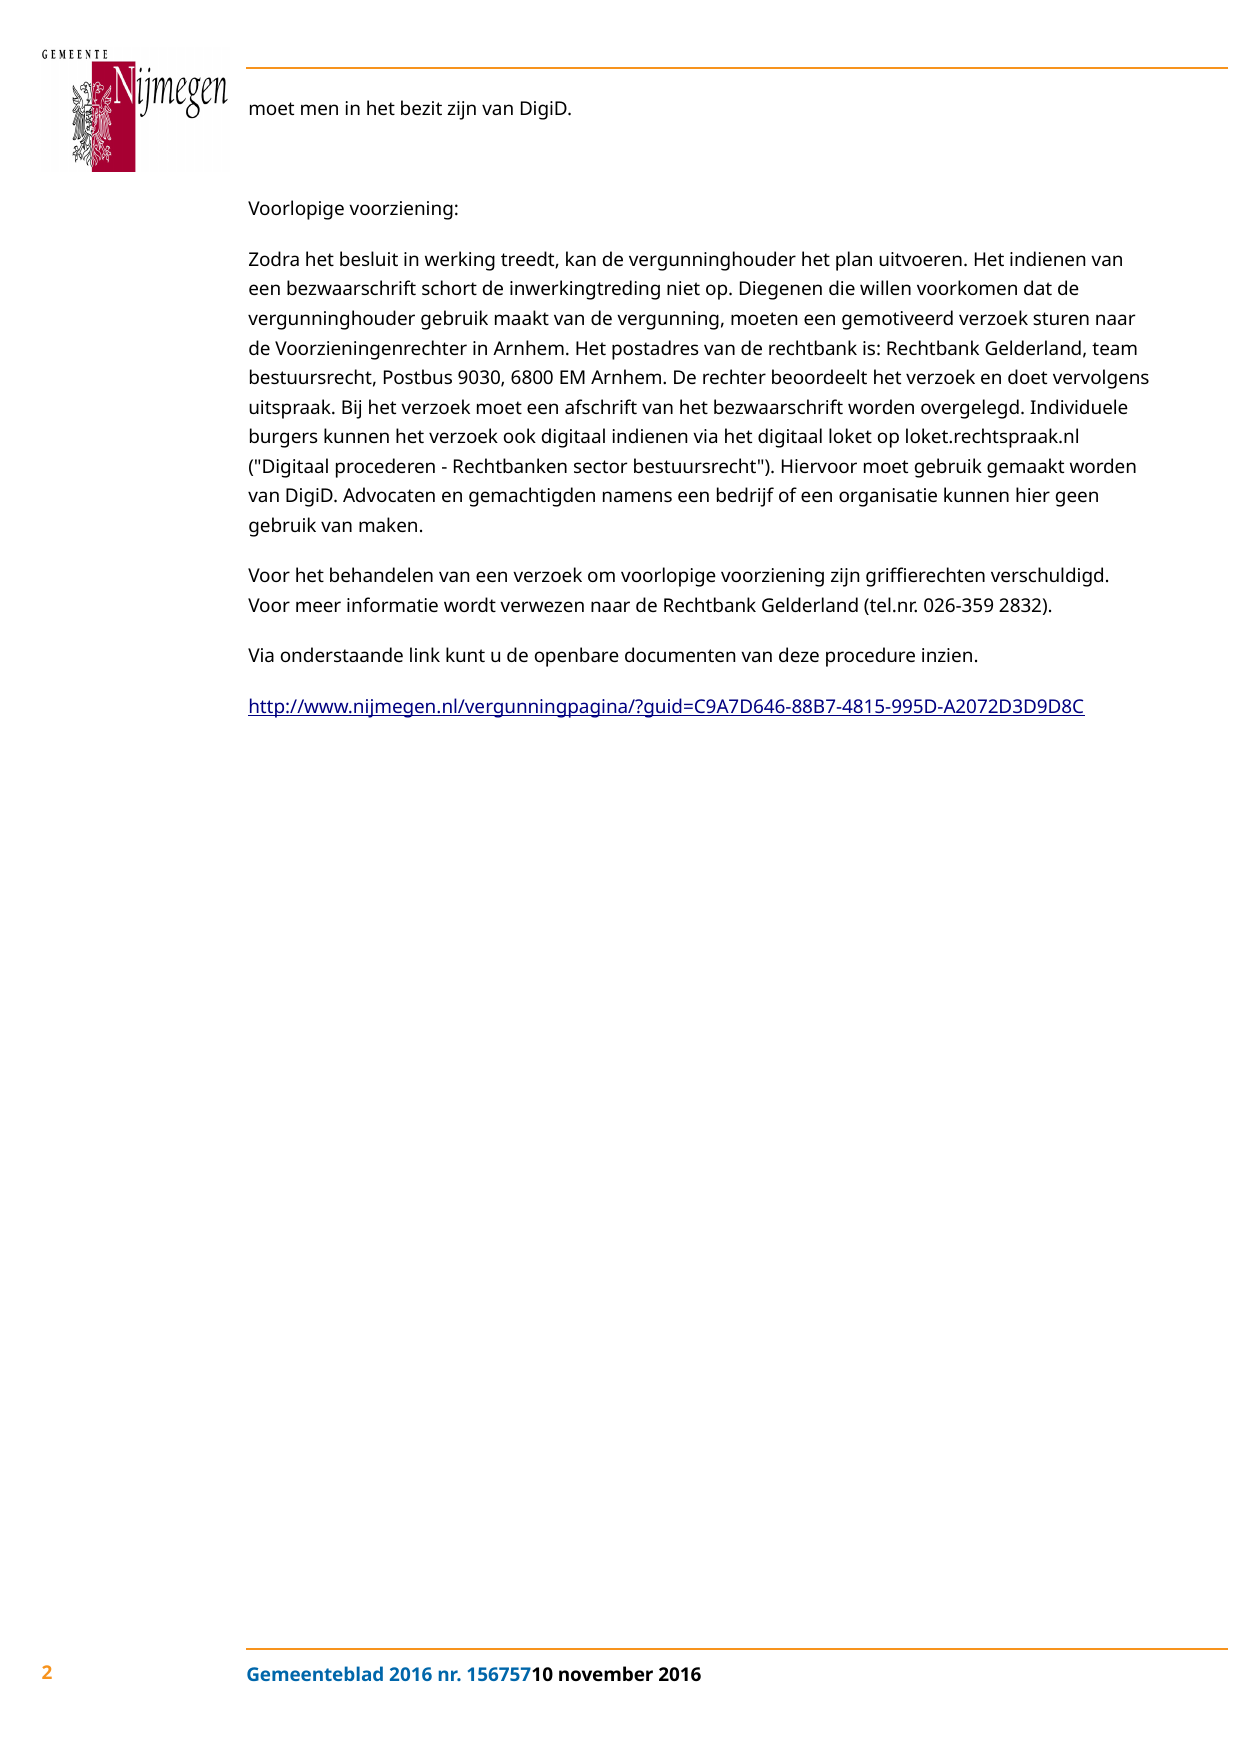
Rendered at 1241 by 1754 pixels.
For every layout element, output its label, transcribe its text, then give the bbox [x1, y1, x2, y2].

text Voor het behandelen van een verzoek om voorlopige voorziening zijn griffierechten verschuldigd. Voor meer informatie wordt verwezen naar de Rechtbank Gelderland (tel.nr. 026-359 2832). [248, 563, 1152, 618]
text http://www.nijmegen.nl/vergunningpagina/?guid=C9A7D646-88B7-4815-995D-A2072D3D9D8C [248, 693, 1152, 719]
text Via onderstaande link kunt u de openbare documenten van deze procedure inzien. [248, 643, 1152, 668]
text Zodra het besluit in werking treedt, kan de vergunninghouder het plan uitvoeren. Het indienen van een bezwaarschrift schort de inwerkingtreding niet op. Diegenen die willen voorkomen dat de vergunninghouder gebruik maakt van de vergunning, moeten een gemotiveerd verzoek sturen naar de Voorzieningenrechter in Arnhem. Het postadres van de rechtbank is: Rechtbank Gelderland, team bestuursrecht, Postbus 9030, 6800 EM Arnhem. De rechter beoordeelt het verzoek en doet vervolgens uitspraak. Bij het verzoek moet een afschrift van het bezwaarschrift worden overgelegd. Individuele burgers kunnen het verzoek ook digitaal indienen via het digitaal loket op loket.rechtspraak.nl ("Digitaal procederen - Rechtbanken sector bestuursrecht"). Hiervoor moet gebruik gemaakt worden van DigiD. Advocaten en gemachtigden namens een bedrijf of een organisatie kunnen hier geen gebruik van maken. [248, 246, 1152, 538]
picture [41, 47, 231, 172]
text moet men in het bezit zijn van DigiD. [248, 95, 1152, 121]
text Voorlopige voorziening: [248, 196, 1152, 221]
